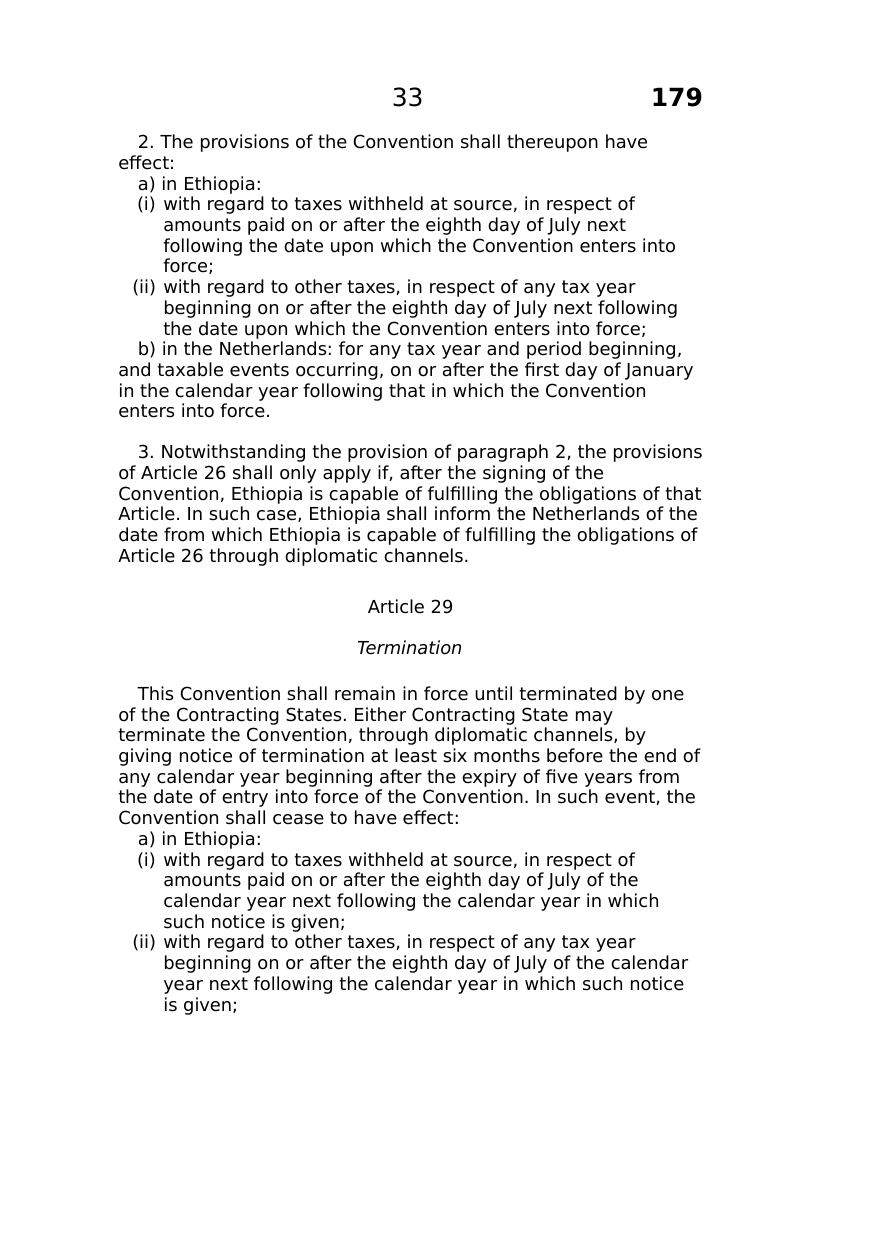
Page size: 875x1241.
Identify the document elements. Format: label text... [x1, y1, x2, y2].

text This Convention shall remain in force until terminated by one of the Contracting States. Either Contracting State may terminate the Convention, through diplomatic channels, by giving notice of termination at least six months before the end of any calendar year beginning after the expiry of five years from the date of entry into force of the Convention. In such event, the Convention shall cease to have effect: [118, 684, 703, 829]
text 2. The provisions of the Convention shall thereupon have effect: [118, 132, 703, 173]
subtitle Article 29 Termination [118, 596, 703, 659]
text a) in Ethiopia: [118, 829, 703, 849]
text (ii) with regard to other taxes, in respect of any tax year beginning on or after the eighth day of July next following the date upon which the Convention enters into force; [118, 277, 703, 339]
text (i) with regard to taxes withheld at source, in respect of amounts paid on or after the eighth day of July next following the date upon which the Convention enters into force; [118, 194, 703, 277]
text 3. Notwithstanding the provision of paragraph 2, the provisions of Article 26 shall only apply if, after the signing of the Convention, Ethiopia is capable of fulfilling the obligations of that Article. In such case, Ethiopia shall inform the Netherlands of the date from which Ethiopia is capable of fulfilling the obligations of Article 26 through diplomatic channels. [118, 442, 703, 566]
text a) in Ethiopia: [118, 173, 703, 194]
text b) in the Netherlands: for any tax year and period beginning, and taxable events occurring, on or after the first day of January in the calendar year following that in which the Convention enters into force. [118, 339, 703, 422]
text (i) with regard to taxes withheld at source, in respect of amounts paid on or after the eighth day of July of the calendar year next following the calendar year in which such notice is given; [118, 849, 703, 932]
text (ii) with regard to other taxes, in respect of any tax year beginning on or after the eighth day of July of the calendar year next following the calendar year in which such notice is given; [118, 932, 703, 1015]
